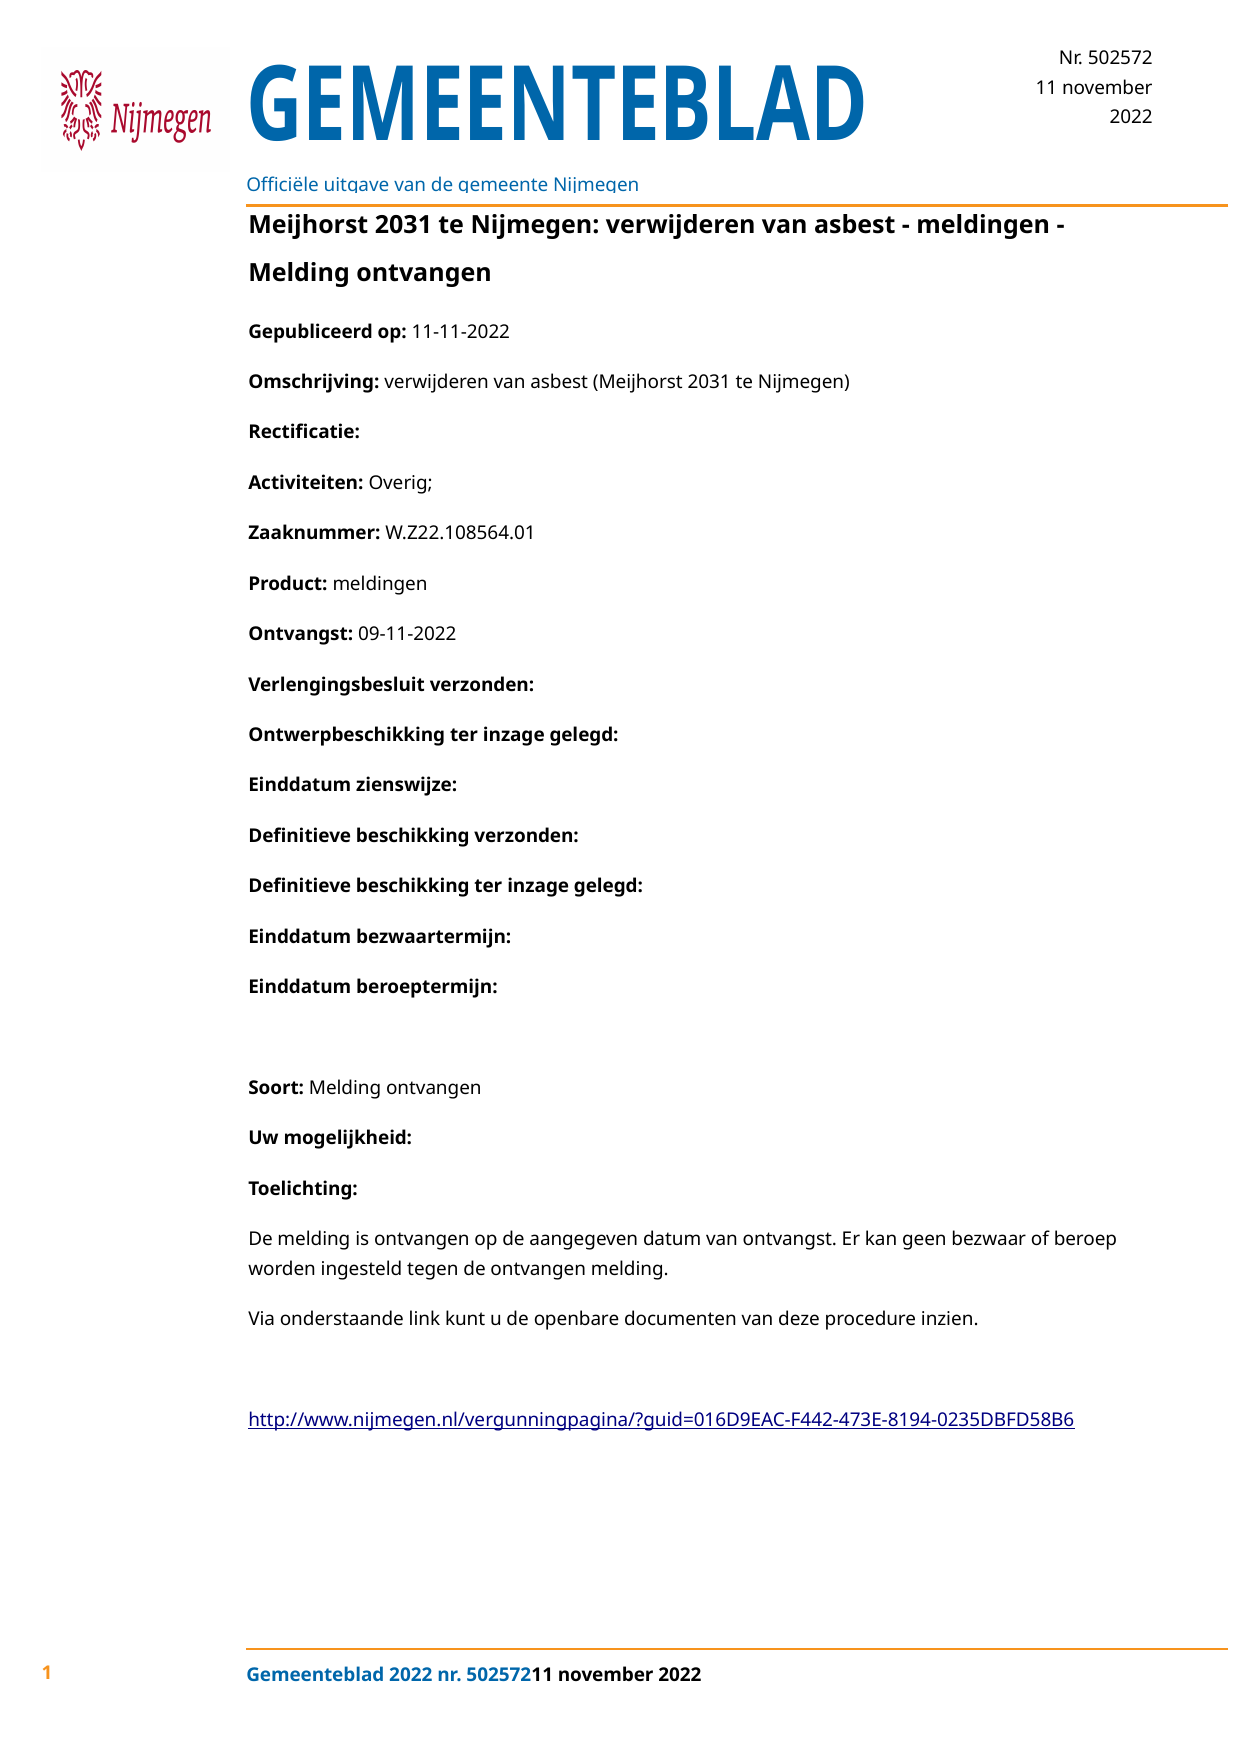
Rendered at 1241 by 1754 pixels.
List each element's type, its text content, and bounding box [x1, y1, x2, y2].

text http://www.nijmegen.nl/vergunningpagina/?guid=016D9EAC-F442-473E-8194-0235DBFD58B6 [248, 1406, 1152, 1432]
text Soort: Melding ontvangen [248, 1074, 1152, 1100]
text Omschrijving: verwijderen van asbest (Meijhorst 2031 te Nijmegen) [248, 368, 1152, 394]
text Einddatum zienswijze: [248, 772, 1152, 797]
text Zaaknummer: W.Z22.108564.01 [248, 519, 1152, 545]
text Product: meldingen [248, 570, 1152, 596]
text Gepubliceerd op: 11-11-2022 [248, 318, 1152, 344]
text Toelichting: [248, 1175, 1152, 1201]
text Einddatum bezwaartermijn: [248, 923, 1152, 949]
text Ontwerpbeschikking ter inzage gelegd: [248, 721, 1152, 747]
text Rectificatie: [248, 419, 1152, 444]
text Definitieve beschikking ter inzage gelegd: [248, 872, 1152, 898]
text Meijhorst 2031 te Nijmegen: verwijderen van asbest - meldingen - Melding ontvangen [248, 207, 1152, 288]
picture [41, 47, 231, 172]
text De melding is ontvangen op de aangegeven datum van ontvangst. Er kan geen bezwaar of beroep worden ingesteld tegen de ontvangen melding. [248, 1225, 1152, 1281]
text Uw mogelijkheid: [248, 1124, 1152, 1150]
text Ontvangst: 09-11-2022 [248, 620, 1152, 646]
text Definitieve beschikking verzonden: [248, 822, 1152, 848]
text Activiteiten: Overig; [248, 469, 1152, 495]
text Verlengingsbesluit verzonden: [248, 671, 1152, 697]
text Via onderstaande link kunt u de openbare documenten van deze procedure inzien. [248, 1305, 1152, 1331]
text Einddatum beroeptermijn: [248, 973, 1152, 999]
